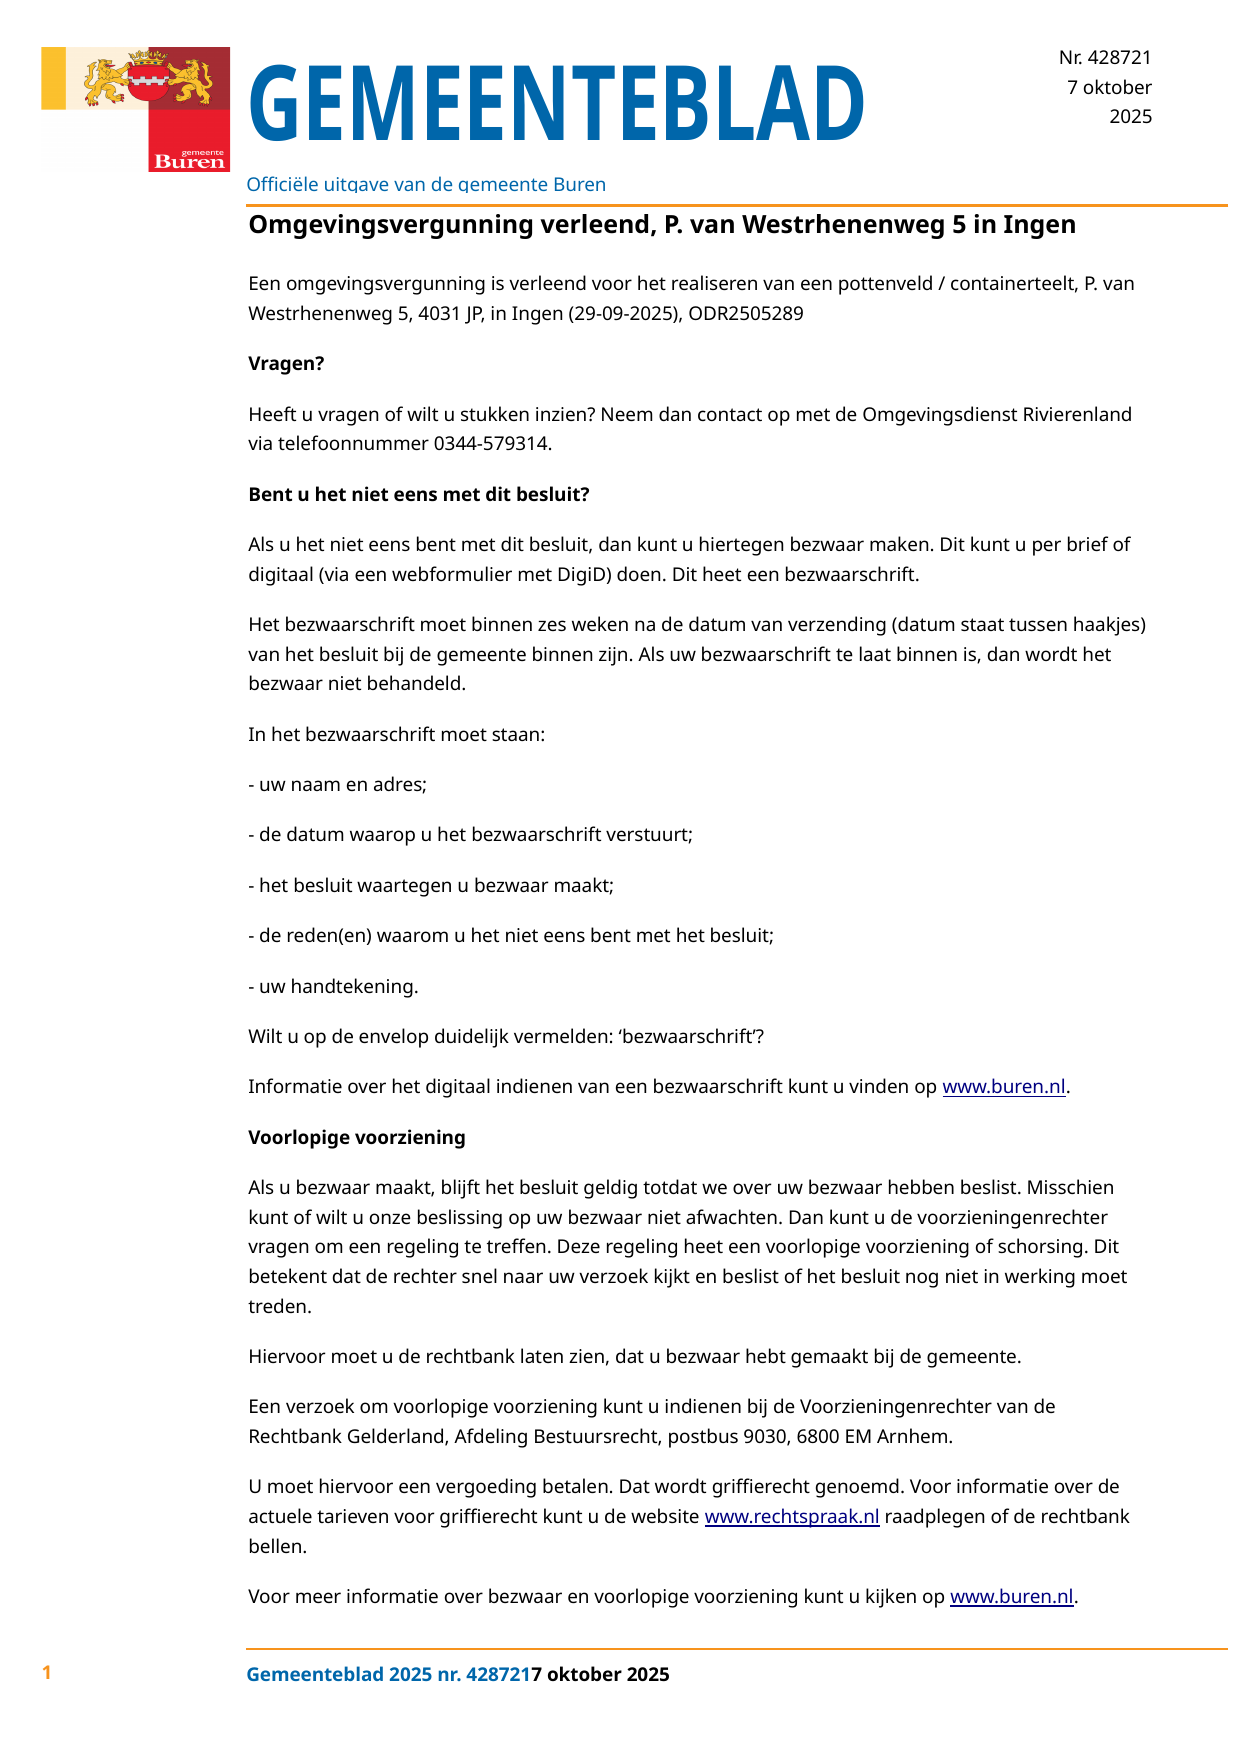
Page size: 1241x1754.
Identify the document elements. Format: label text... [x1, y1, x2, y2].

text - uw naam en adres; [248, 771, 1152, 797]
text - de reden(en) waarom u het niet eens bent met het besluit; [248, 922, 1152, 948]
text Als u bezwaar maakt, blijft het besluit geldig totdat we over uw bezwaar hebben beslist. Misschien kunt of wilt u onze beslissing op uw bezwaar niet afwachten. Dan kunt u de voorzieningenrechter vragen om een regeling te treffen. Deze regeling heet een voorlopige voorziening of schorsing. Dit betekent dat de rechter snel naar uw verzoek kijkt en beslist of het besluit nog niet in werking moet treden. [248, 1174, 1152, 1318]
text Het bezwaarschrift moet binnen zes weken na de datum van verzending (datum staat tussen haakjes) van het besluit bij de gemeente binnen zijn. Als uw bezwaarschrift te laat binnen is, dan wordt het bezwaar niet behandeld. [248, 611, 1152, 696]
text Wilt u op de envelop duidelijk vermelden: ‘bezwaarschrift’? [248, 1023, 1152, 1049]
text Bent u het niet eens met dit besluit? [248, 481, 1152, 506]
text In het bezwaarschrift moet staan: [248, 721, 1152, 746]
text Heeft u vragen of wilt u stukken inzien? Neem dan contact op met de Omgevingsdienst Rivierenland via telefoonnummer 0344-579314. [248, 401, 1152, 456]
text - het besluit waartegen u bezwaar maakt; [248, 872, 1152, 898]
text Een verzoek om voorlopige voorziening kunt u indienen bij de Voorzieningenrechter van de Rechtbank Gelderland, Afdeling Bestuursrecht, postbus 9030, 6800 EM Arnhem. [248, 1394, 1152, 1449]
text U moet hiervoor een vergoeding betalen. Dat wordt griffierecht genoemd. Voor informatie over de actuele tarieven voor griffierecht kunt u de website www.rechtspraak.nl raadplegen of de rechtbank bellen. [248, 1474, 1152, 1558]
text - de datum waarop u het bezwaarschrift verstuurt; [248, 822, 1152, 847]
picture [41, 47, 231, 172]
text Als u het niet eens bent met dit besluit, dan kunt u hiertegen bezwaar maken. Dit kunt u per brief of digitaal (via een webformulier met DigiD) doen. Dit heet een bezwaarschrift. [248, 531, 1152, 586]
text Informatie over het digitaal indienen van een bezwaarschrift kunt u vinden op www.buren.nl. [248, 1074, 1152, 1099]
text Hiervoor moet u de rechtbank laten zien, dat u bezwaar hebt gemaakt bij de gemeente. [248, 1343, 1152, 1369]
text Een omgevingsvergunning is verleend voor het realiseren van een pottenveld / containerteelt, P. van Westrhenenweg 5, 4031 JP, in Ingen (29-09-2025), ODR2505289 [248, 270, 1152, 326]
text Voor meer informatie over bezwaar en voorlopige voorziening kunt u kijken op www.buren.nl. [248, 1583, 1152, 1609]
text Voorlopige voorziening [248, 1124, 1152, 1150]
text Omgevingsvergunning verleend, P. van Westrhenenweg 5 in Ingen [248, 207, 1152, 241]
text Vragen? [248, 350, 1152, 376]
text - uw handtekening. [248, 973, 1152, 998]
